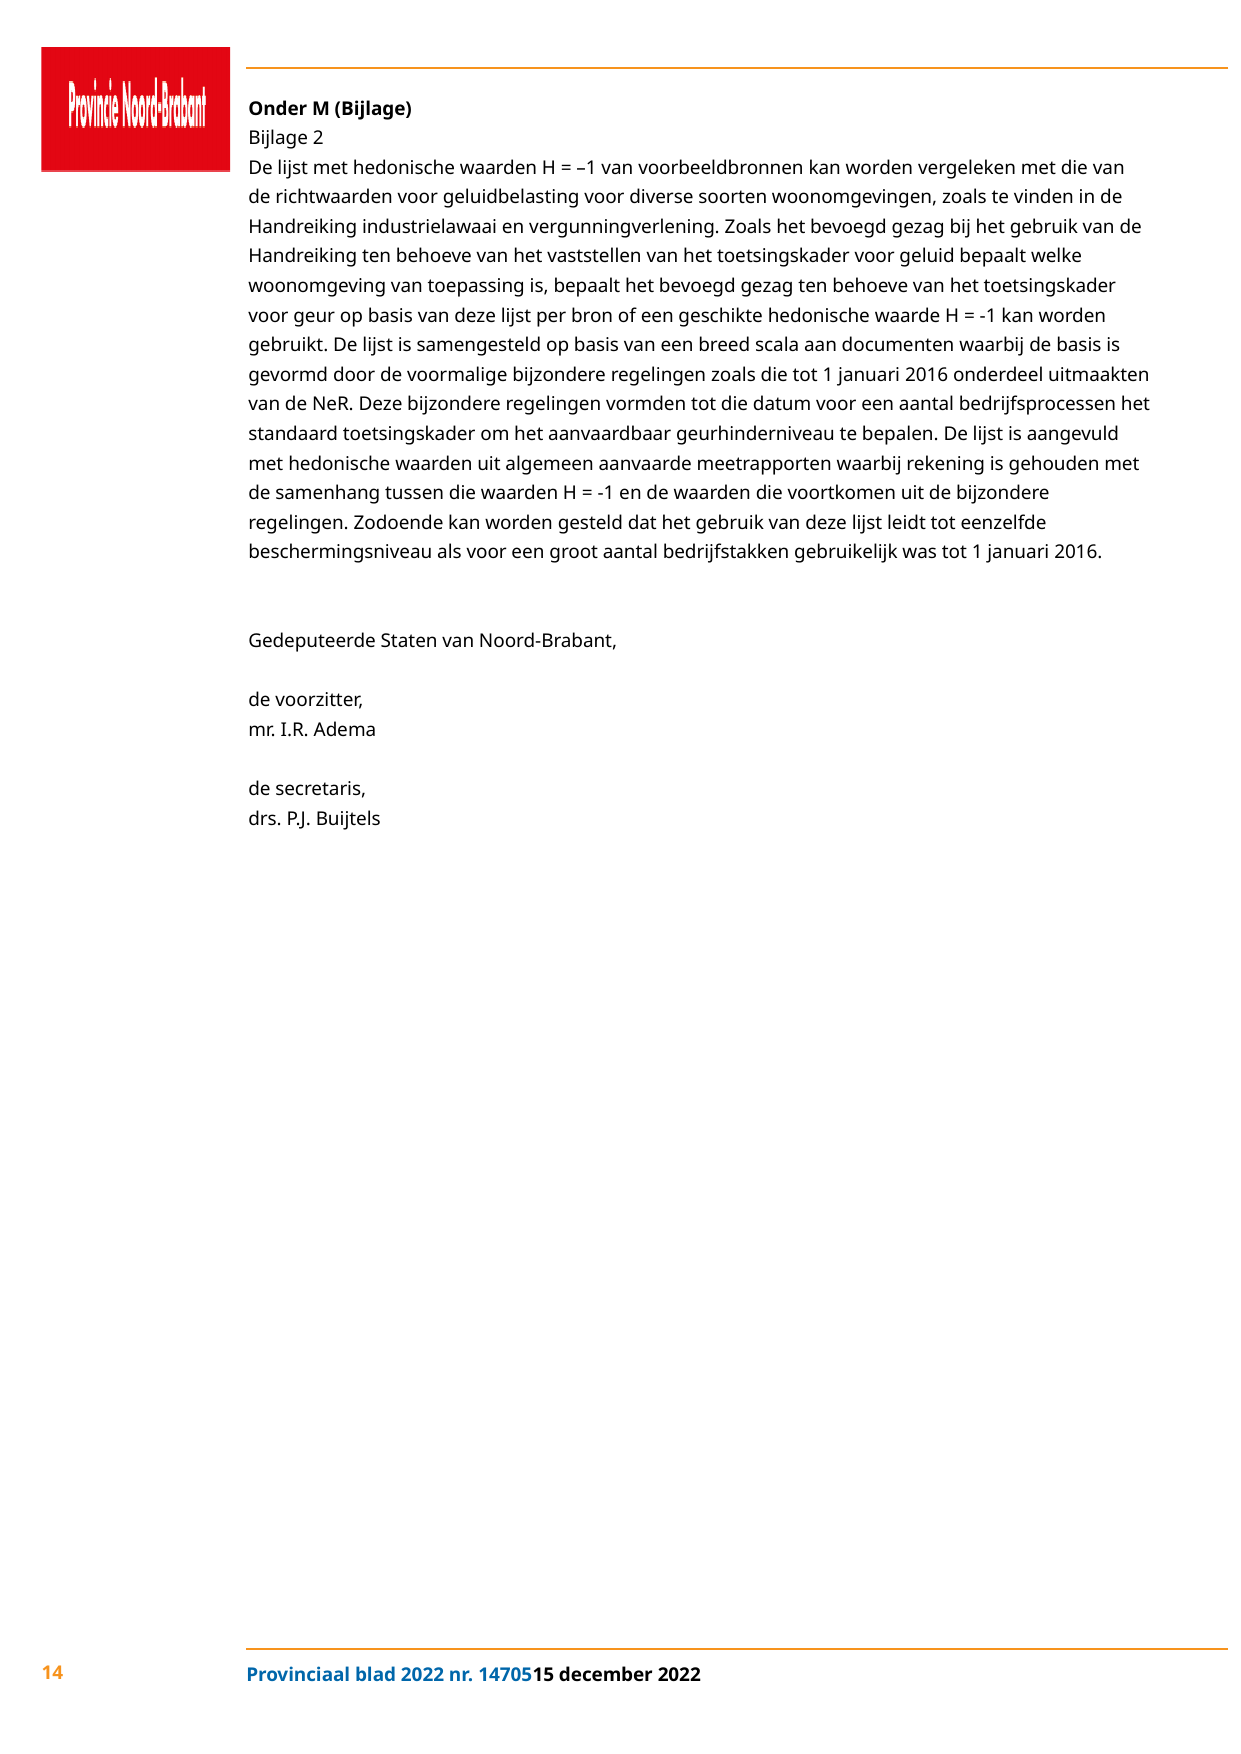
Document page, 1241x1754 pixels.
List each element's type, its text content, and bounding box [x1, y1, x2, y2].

text de voorzitter, [248, 686, 1152, 712]
text Gedeputeerde Staten van Noord-Brabant, [248, 627, 1152, 653]
text de secretaris, [248, 775, 1152, 801]
text Bijlage 2 [248, 124, 1152, 150]
text mr. I.R. Adema [248, 716, 1152, 742]
text De lijst met hedonische waarden H = –1 van voorbeeldbronnen kan worden vergeleken met die van de richtwaarden voor geluidbelasting voor diverse soorten woonomgevingen, zoals te vinden in de Handreiking industrielawaai en vergunningverlening. Zoals het bevoegd gezag bij het gebruik van de Handreiking ten behoeve van het vaststellen van het toetsingskader voor geluid bepaalt welke woonomgeving van toepassing is, bepaalt het bevoegd gezag ten behoeve van het toetsingskader voor geur op basis van deze lijst per bron of een geschikte hedonische waarde H = -1 kan worden gebruikt. De lijst is samengesteld op basis van een breed scala aan documenten waarbij de basis is gevormd door de voormalige bijzondere regelingen zoals die tot 1 januari 2016 onderdeel uitmaakten van de NeR. Deze bijzondere regelingen vormden tot die datum voor een aantal bedrijfsprocessen het standaard toetsingskader om het aanvaardbaar geurhinderniveau te bepalen. De lijst is aangevuld met hedonische waarden uit algemeen aanvaarde meetrapporten waarbij rekening is gehouden met de samenhang tussen die waarden H = -1 en de waarden die voortkomen uit de bijzondere regelingen. Zodoende kan worden gesteld dat het gebruik van deze lijst leidt tot eenzelfde beschermingsniveau als voor een groot aantal bedrijfstakken gebruikelijk was tot 1 januari 2016. [248, 154, 1152, 564]
picture [41, 47, 231, 172]
text drs. P.J. Buijtels [248, 805, 1152, 831]
text Onder M (Bijlage) [248, 95, 1152, 121]
